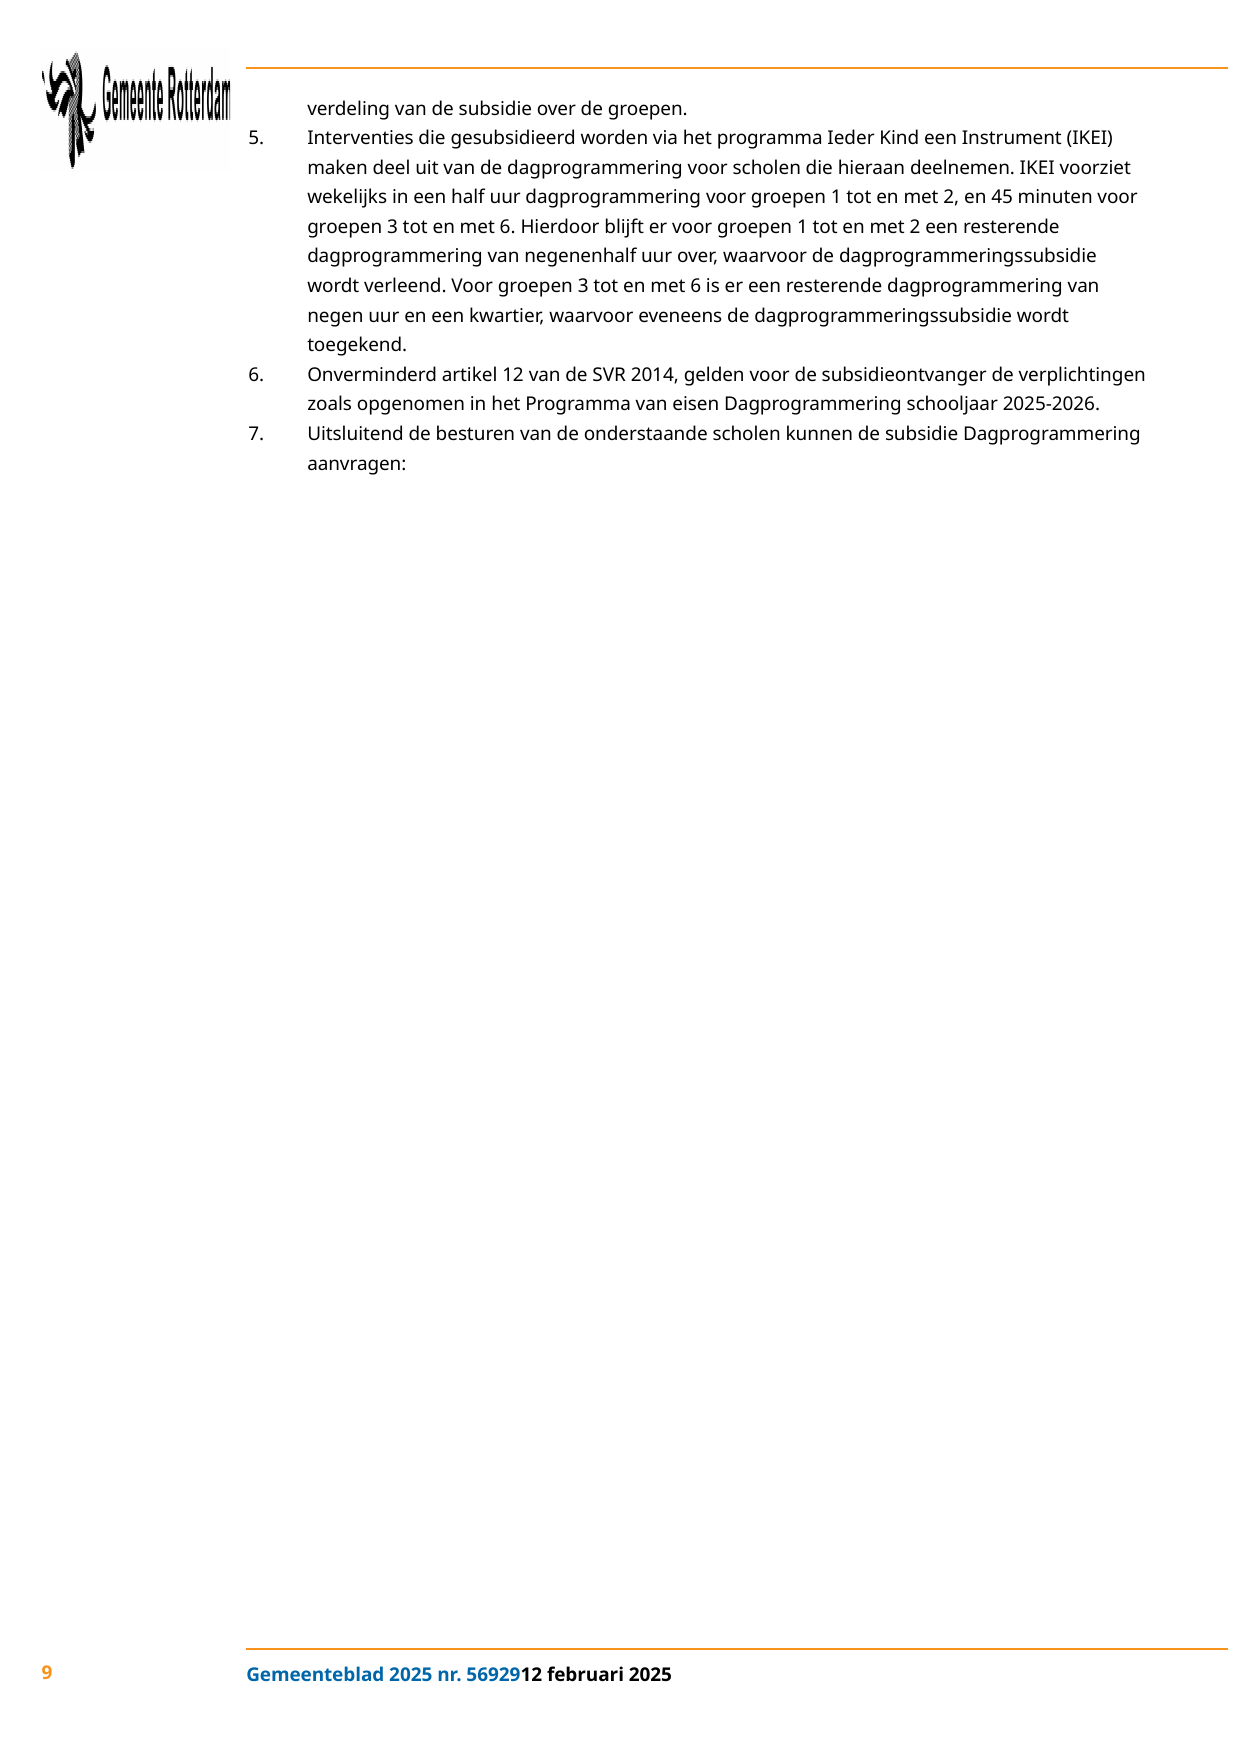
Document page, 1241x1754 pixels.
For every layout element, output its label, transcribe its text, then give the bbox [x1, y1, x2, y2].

picture [41, 47, 231, 172]
list Interventies die gesubsidieerd worden via het programma Ieder Kind een Instrument (IKEI) maken deel uit van de dagprogrammering voor scholen die hieraan deelnemen. IKEI voorziet wekelijks in een half uur dagprogrammering voor groepen 1 tot en met 2, en 45 minuten voor groepen 3 tot en met 6. Hierdoor blijft er voor groepen 1 tot en met 2 een resterende dagprogrammering van negenenhalf uur over, waarvoor de dagprogrammeringssubsidie wordt verleend. Voor groepen 3 tot en met 6 is er een resterende dagprogrammering van negen uur en een kwartier, waarvoor eveneens de dagprogrammeringssubsidie wordt toegekend. [248, 124, 1152, 357]
list Uitsluitend de besturen van de onderstaande scholen kunnen de subsidie Dagprogrammering aanvragen: [248, 420, 1152, 476]
list Onverminderd artikel 12 van de SVR 2014, gelden voor de subsidieontvanger de verplichtingen zoals opgenomen in het Programma van eisen Dagprogrammering schooljaar 2025-2026. [248, 361, 1152, 416]
list verdeling van de subsidie over de groepen. [248, 95, 1152, 121]
